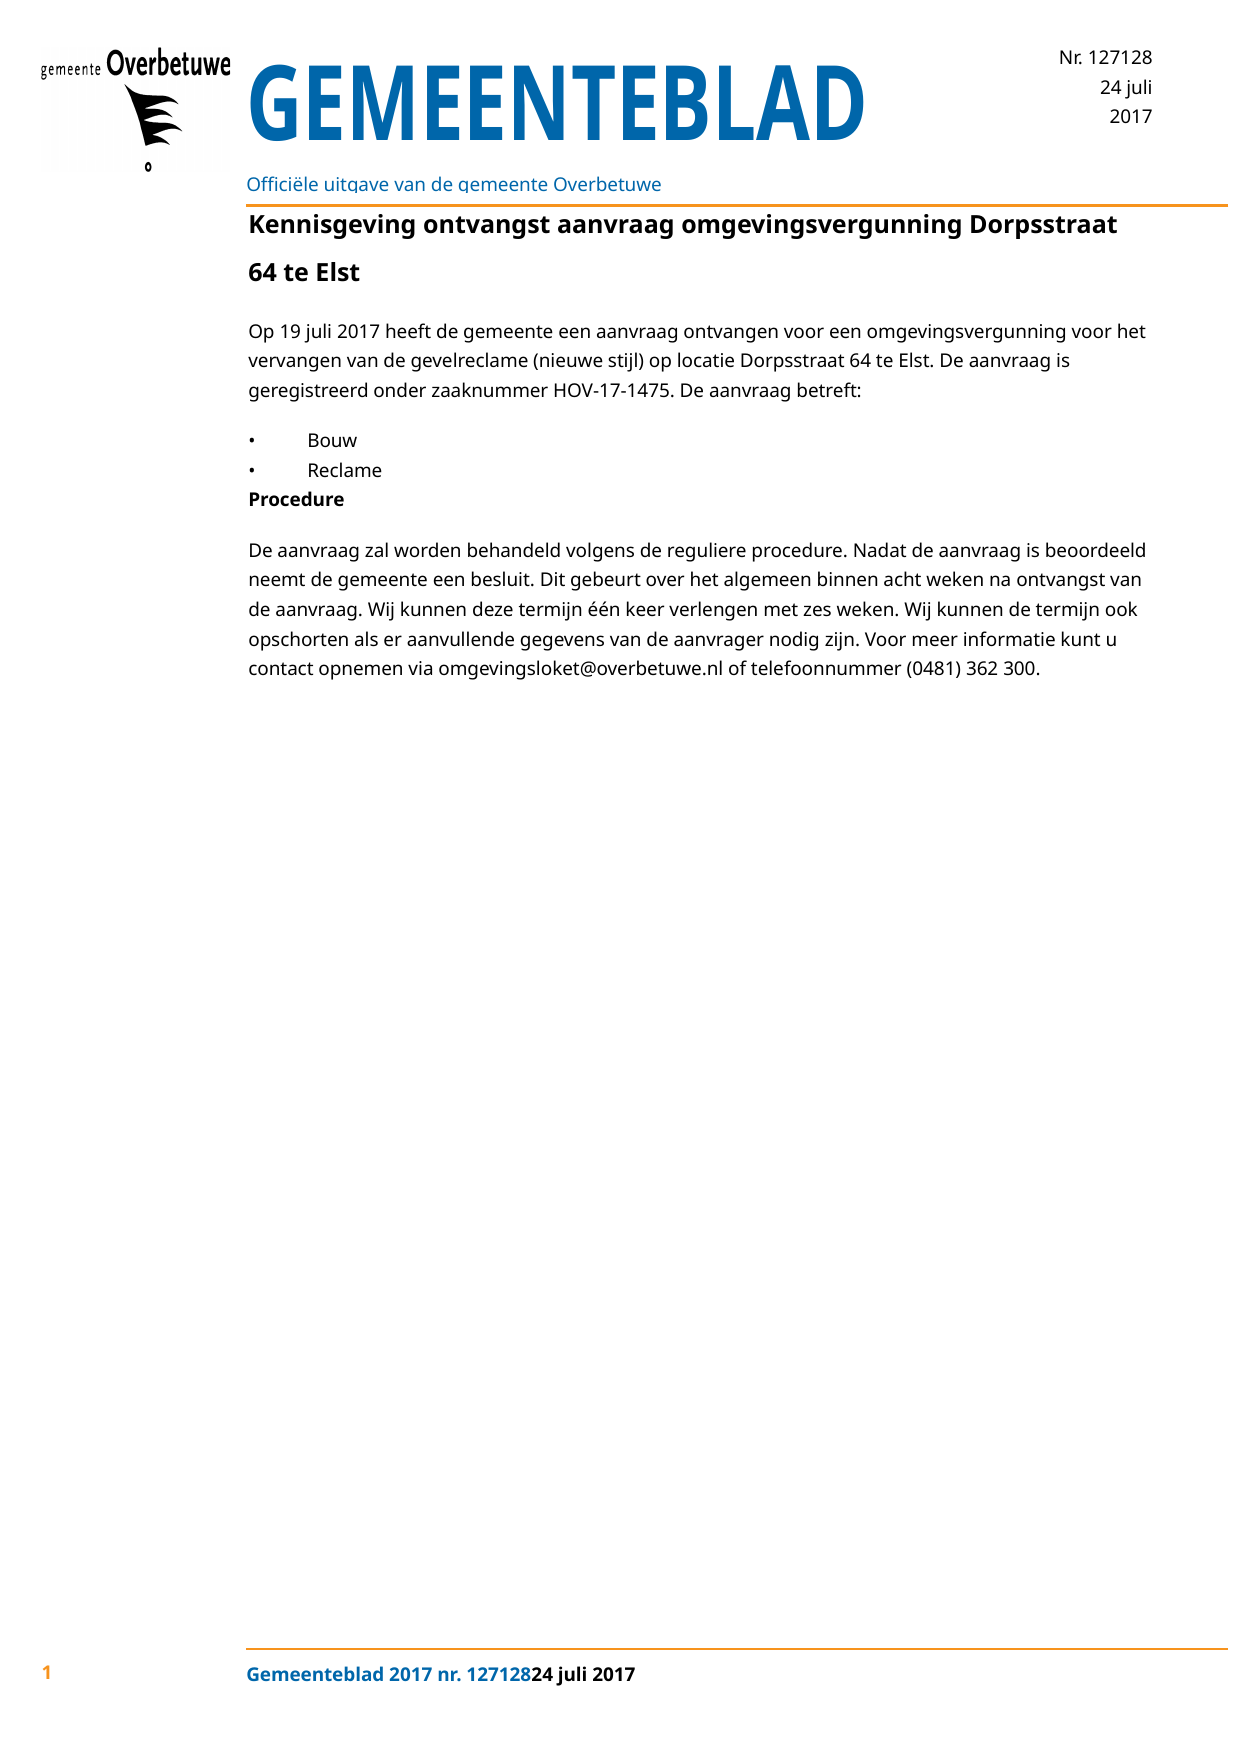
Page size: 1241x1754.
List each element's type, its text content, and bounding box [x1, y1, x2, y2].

text Op 19 juli 2017 heeft de gemeente een aanvraag ontvangen voor een omgevingsvergunning voor het vervangen van de gevelreclame (nieuwe stijl) op locatie Dorpsstraat 64 te Elst. De aanvraag is geregistreerd onder zaaknummer HOV-17-1475. De aanvraag betreft: [248, 318, 1152, 403]
text De aanvraag zal worden behandeld volgens de reguliere procedure. Nadat de aanvraag is beoordeeld neemt de gemeente een besluit. Dit gebeurt over het algemeen binnen acht weken na ontvangst van de aanvraag. Wij kunnen deze termijn één keer verlengen met zes weken. Wij kunnen de termijn ook opschorten als er aanvullende gegevens van de aanvrager nodig zijn. Voor meer informatie kunt u contact opnemen via omgevingsloket@overbetuwe.nl of telefoonnummer (0481) 362 300. [248, 537, 1152, 681]
list Reclame [248, 457, 1152, 483]
list Bouw [248, 427, 1152, 453]
text Procedure [248, 487, 1152, 512]
text Kennisgeving ontvangst aanvraag omgevingsvergunning Dorpsstraat 64 te Elst [248, 207, 1152, 288]
picture [41, 47, 231, 172]
